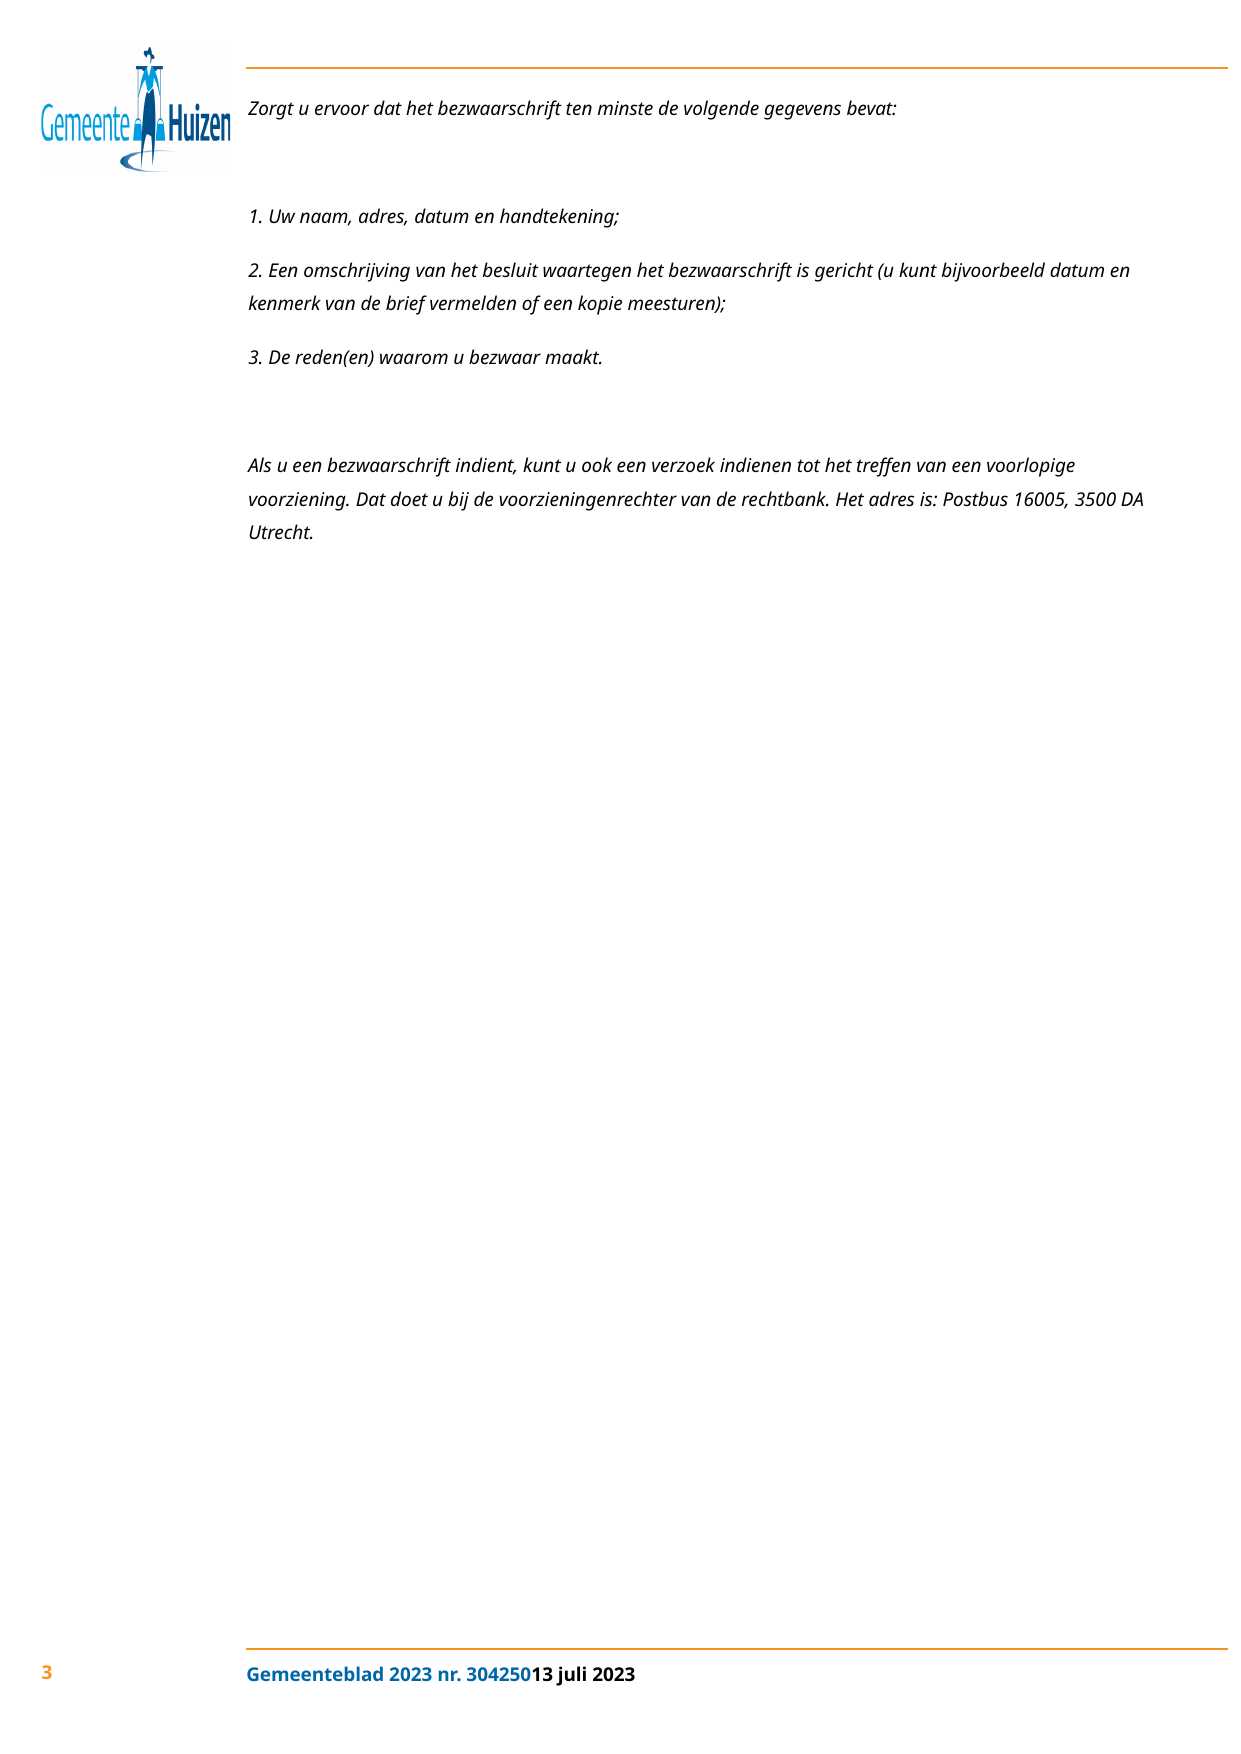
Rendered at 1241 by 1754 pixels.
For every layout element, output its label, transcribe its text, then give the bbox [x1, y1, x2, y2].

text Zorgt u ervoor dat het bezwaarschrift ten minste de volgende gegevens bevat: [248, 95, 1152, 121]
text 2. Een omschrijving van het besluit waartegen het bezwaarschrift is gericht (u kunt bijvoorbeeld datum en kenmerk van de brief vermelden of een kopie meesturen); [248, 257, 1152, 316]
text Als u een bezwaarschrift indient, kunt u ook een verzoek indienen tot het treffen van een voorlopige voorziening. Dat doet u bij de voorzieningenrechter van de rechtbank. Het adres is: Postbus 16005, 3500 DA Utrecht. [248, 453, 1152, 545]
picture [41, 47, 231, 172]
text 3. De reden(en) waarom u bezwaar maakt. [248, 344, 1152, 370]
text 1. Uw naam, adres, datum en handtekening; [248, 203, 1152, 229]
